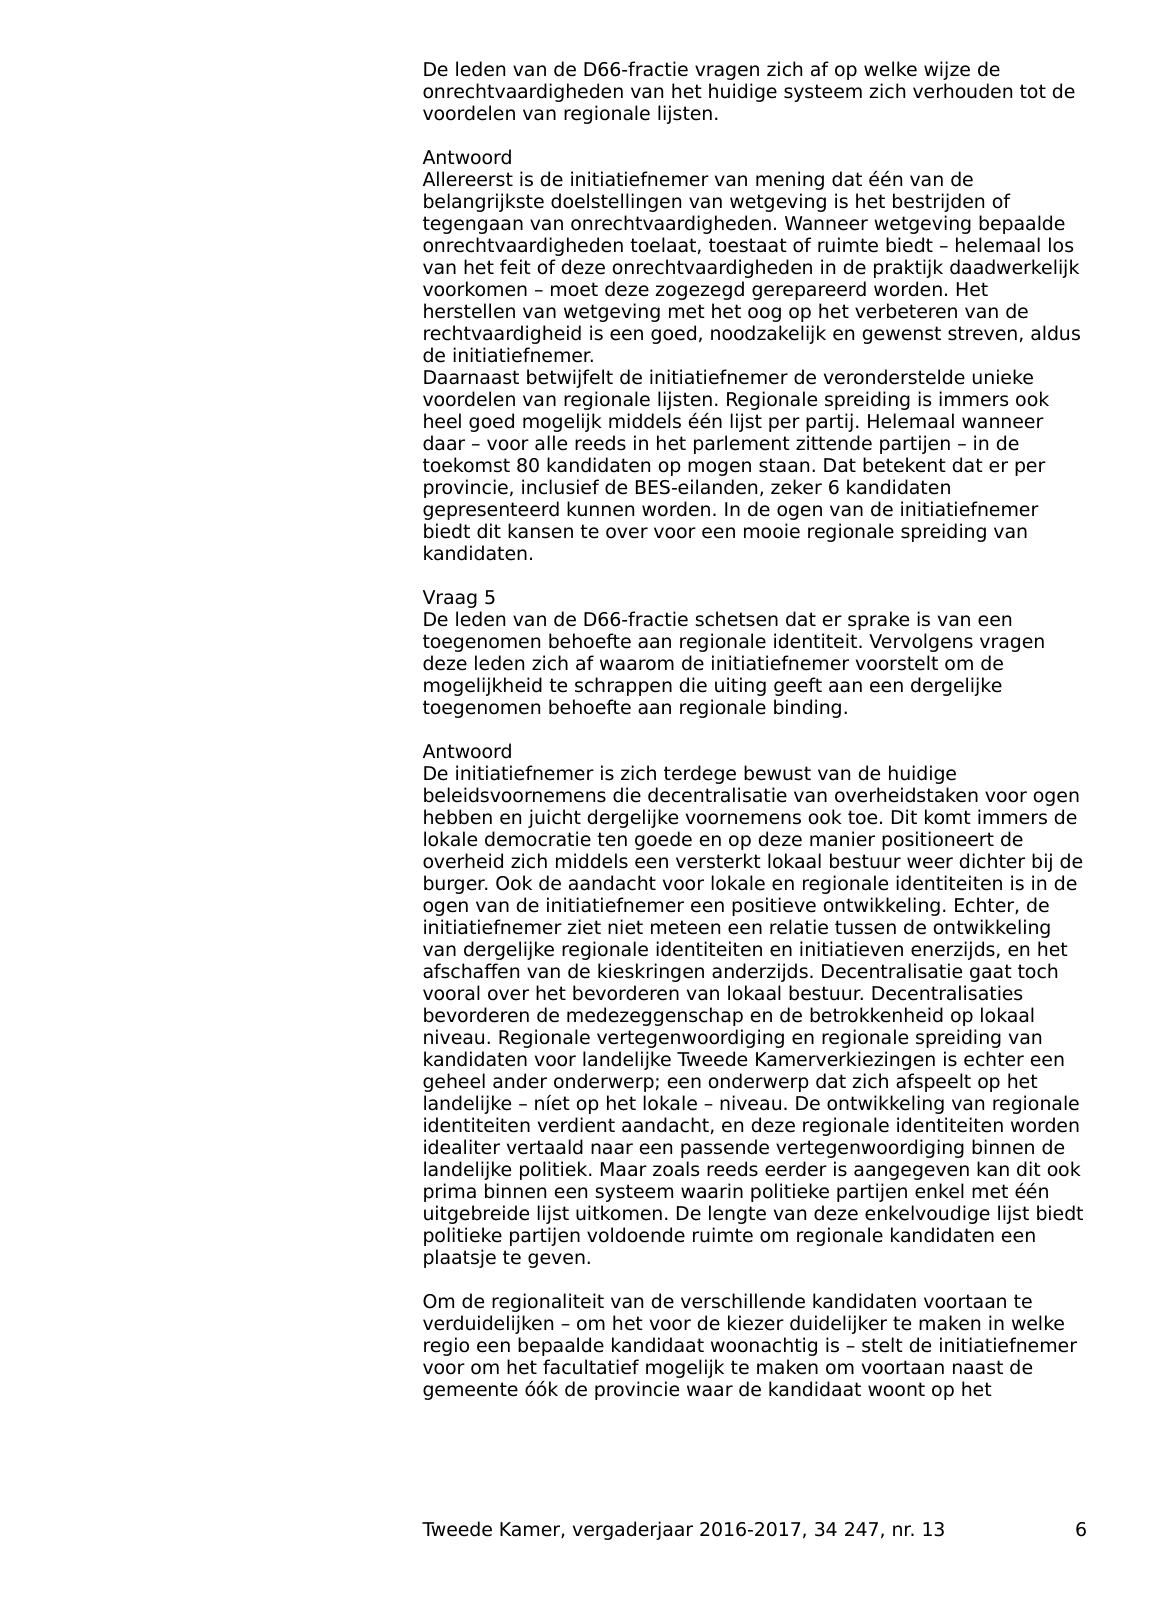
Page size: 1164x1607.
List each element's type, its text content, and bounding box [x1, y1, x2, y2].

text Vraag 5 [422, 587, 1087, 609]
text Antwoord [422, 741, 1087, 763]
text De initiatiefnemer is zich terdege bewust van de huidige beleidsvoornemens die decentralisatie van overheidstaken voor ogen hebben en juicht dergelijke voornemens ook toe. Dit komt immers de lokale democratie ten goede en op deze manier positioneert de overheid zich middels een versterkt lokaal bestuur weer dichter bij de burger. Ook de aandacht voor lokale en regionale identiteiten is in de ogen van de initiatiefnemer een positieve ontwikkeling. Echter, de initiatiefnemer ziet niet meteen een relatie tussen de ontwikkeling van dergelijke regionale identiteiten en initiatieven enerzijds, en het afschaffen van de kieskringen anderzijds. Decentralisatie gaat toch vooral over het bevorderen van lokaal bestuur. Decentralisaties bevorderen de medezeggenschap en de betrokkenheid op lokaal niveau. Regionale vertegenwoordiging en regionale spreiding van kandidaten voor landelijke Tweede Kamerverkiezingen is echter een geheel ander onderwerp; een onderwerp dat zich afspeelt op het landelijke – níet op het lokale – niveau. De ontwikkeling van regionale identiteiten verdient aandacht, en deze regionale identiteiten worden idealiter vertaald naar een passende vertegenwoordiging binnen de landelijke politiek. Maar zoals reeds eerder is aangegeven kan dit ook prima binnen een systeem waarin politieke partijen enkel met één uitgebreide lijst uitkomen. De lengte van deze enkelvoudige lijst biedt politieke partijen voldoende ruimte om regionale kandidaten een plaatsje te geven. [422, 763, 1087, 1268]
text De leden van de D66-fractie schetsen dat er sprake is van een toegenomen behoefte aan regionale identiteit. Vervolgens vragen deze leden zich af waarom de initiatiefnemer voorstelt om de mogelijkheid te schrappen die uiting geeft aan een dergelijke toegenomen behoefte aan regionale binding. [422, 609, 1087, 719]
text Daarnaast betwijfelt de initiatiefnemer de veronderstelde unieke voordelen van regionale lijsten. Regionale spreiding is immers ook heel goed mogelijk middels één lijst per partij. Helemaal wanneer daar – voor alle reeds in het parlement zittende partijen – in de toekomst 80 kandidaten op mogen staan. Dat betekent dat er per provincie, inclusief de BES-eilanden, zeker 6 kandidaten gepresenteerd kunnen worden. In de ogen van de initiatiefnemer biedt dit kansen te over voor een mooie regionale spreiding van kandidaten. [422, 367, 1087, 565]
text Allereerst is de initiatiefnemer van mening dat één van de belangrijkste doelstellingen van wetgeving is het bestrijden of tegengaan van onrechtvaardigheden. Wanneer wetgeving bepaalde onrechtvaardigheden toelaat, toestaat of ruimte biedt – helemaal los van het feit of deze onrechtvaardigheden in de praktijk daadwerkelijk voorkomen – moet deze zogezegd gerepareerd worden. Het herstellen van wetgeving met het oog op het verbeteren van de rechtvaardigheid is een goed, noodzakelijk en gewenst streven, aldus de initiatiefnemer. [422, 169, 1087, 367]
text Om de regionaliteit van de verschillende kandidaten voortaan te verduidelijken – om het voor de kiezer duidelijker te maken in welke regio een bepaalde kandidaat woonachtig is – stelt de initiatiefnemer voor om het facultatief mogelijk te maken om voortaan naast de gemeente óók de provincie waar de kandidaat woont op het [422, 1291, 1087, 1401]
text Antwoord [422, 147, 1087, 169]
text De leden van de D66-fractie vragen zich af op welke wijze de onrechtvaardigheden van het huidige systeem zich verhouden tot de voordelen van regionale lijsten. [422, 59, 1087, 125]
